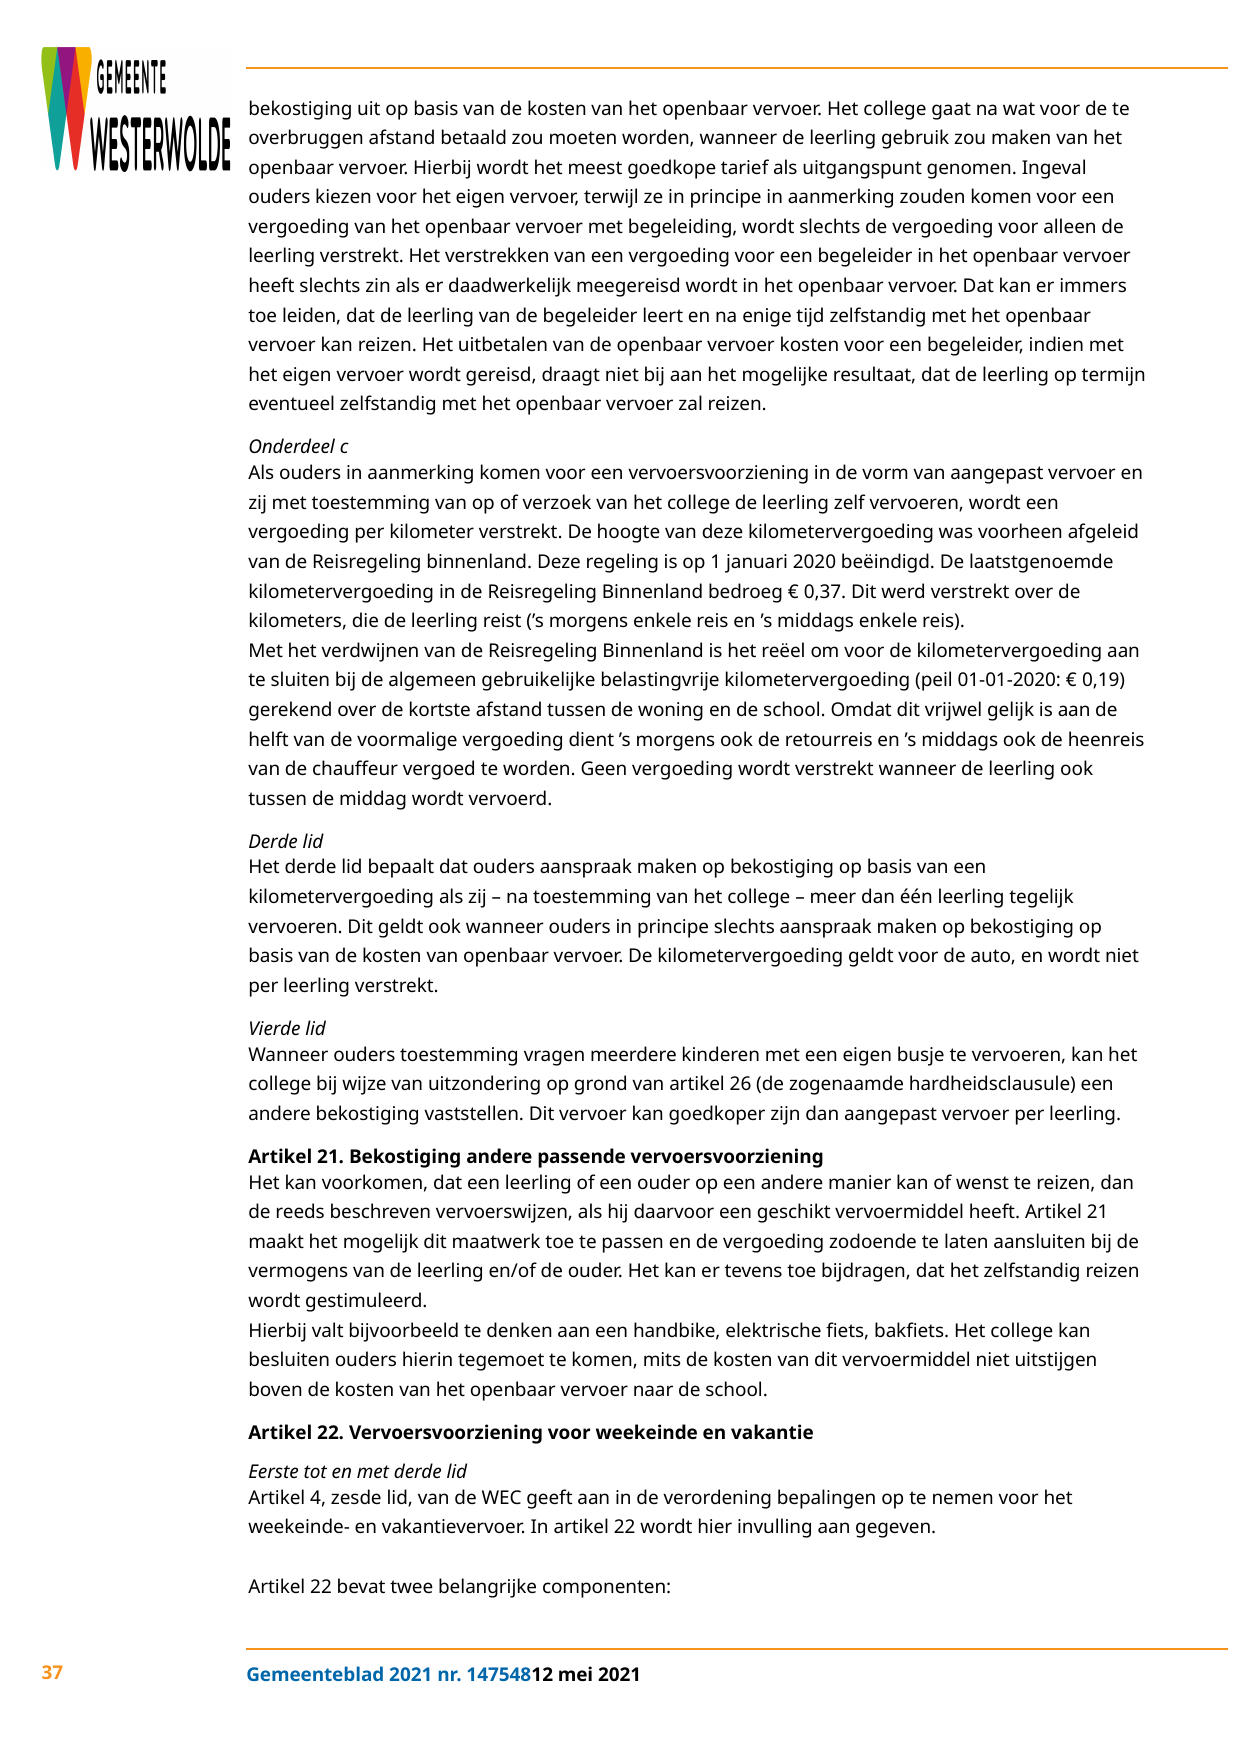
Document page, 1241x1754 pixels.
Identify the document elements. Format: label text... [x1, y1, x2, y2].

text Eerste tot en met derde lid [248, 1458, 1152, 1484]
text Het derde lid bepaalt dat ouders aanspraak maken op bekostiging op basis van een kilometervergoeding als zij – na toestemming van het college – meer dan één leerling tegelijk vervoeren. Dit geldt ook wanneer ouders in principe slechts aanspraak maken op bekostiging op basis van de kosten van openbaar vervoer. De kilometervergoeding geldt voor de auto, en wordt niet per leerling verstrekt. [248, 854, 1152, 998]
text Het kan voorkomen, dat een leerling of een ouder op een andere manier kan of wenst te reizen, dan de reeds beschreven vervoerswijzen, als hij daarvoor een geschikt vervoermiddel heeft. Artikel 21 maakt het mogelijk dit maatwerk toe te passen en de vergoeding zodoende te laten aansluiten bij de vermogens van de leerling en/of de ouder. Het kan er tevens toe bijdragen, dat het zelfstandig reizen wordt gestimuleerd. [248, 1169, 1152, 1313]
text Artikel 22. Vervoersvoorziening voor weekeinde en vakantie [248, 1419, 1152, 1445]
text Artikel 4, zesde lid, van de WEC geeft aan in de verordening bepalingen op te nemen voor het weekeinde- en vakantievervoer. In artikel 22 wordt hier invulling aan gegeven. [248, 1484, 1152, 1539]
text Wanneer ouders toestemming vragen meerdere kinderen met een eigen busje te vervoeren, kan het college bij wijze van uitzondering op grond van artikel 26 (de zogenaamde hardheidsclausule) een andere bekostiging vaststellen. Dit vervoer kan goedkoper zijn dan aangepast vervoer per leerling. [248, 1041, 1152, 1126]
text Derde lid [248, 828, 1152, 854]
text Hierbij valt bijvoorbeeld te denken aan een handbike, elektrische fiets, bakfiets. Het college kan besluiten ouders hierin tegemoet te komen, mits de kosten van dit vervoermiddel niet uitstijgen boven de kosten van het openbaar vervoer naar de school. [248, 1317, 1152, 1402]
text Met het verdwijnen van de Reisregeling Binnenland is het reëel om voor de kilometervergoeding aan te sluiten bij de algemeen gebruikelijke belastingvrije kilometervergoeding (peil 01-01-2020: € 0,19) gerekend over de kortste afstand tussen de woning en de school. Omdat dit vrijwel gelijk is aan de helft van de voormalige vergoeding dient ’s morgens ook de retourreis en ’s middags ook de heenreis van de chauffeur vergoed te worden. Geen vergoeding wordt verstrekt wanneer de leerling ook tussen de middag wordt vervoerd. [248, 637, 1152, 811]
text Onderdeel c [248, 434, 1152, 459]
text bekostiging uit op basis van de kosten van het openbaar vervoer. Het college gaat na wat voor de te overbruggen afstand betaald zou moeten worden, wanneer de leerling gebruik zou maken van het openbaar vervoer. Hierbij wordt het meest goedkope tarief als uitgangspunt genomen. Ingeval ouders kiezen voor het eigen vervoer, terwijl ze in principe in aanmerking zouden komen voor een vergoeding van het openbaar vervoer met begeleiding, wordt slechts de vergoeding voor alleen de leerling verstrekt. Het verstrekken van een vergoeding voor een begeleider in het openbaar vervoer heeft slechts zin als er daadwerkelijk meegereisd wordt in het openbaar vervoer. Dat kan er immers toe leiden, dat de leerling van de begeleider leert en na enige tijd zelfstandig met het openbaar vervoer kan reizen. Het uitbetalen van de openbaar vervoer kosten voor een begeleider, indien met het eigen vervoer wordt gereisd, draagt niet bij aan het mogelijke resultaat, dat de leerling op termijn eventueel zelfstandig met het openbaar vervoer zal reizen. [248, 95, 1152, 416]
picture [41, 47, 231, 172]
text Vierde lid [248, 1015, 1152, 1041]
text Artikel 21. Bekostiging andere passende vervoersvoorziening [248, 1143, 1152, 1169]
text Als ouders in aanmerking komen voor een vervoersvoorziening in de vorm van aangepast vervoer en zij met toestemming van op of verzoek van het college de leerling zelf vervoeren, wordt een vergoeding per kilometer verstrekt. De hoogte van deze kilometervergoeding was voorheen afgeleid van de Reisregeling binnenland. Deze regeling is op 1 januari 2020 beëindigd. De laatstgenoemde kilometervergoeding in de Reisregeling Binnenland bedroeg € 0,37. Dit werd verstrekt over de kilometers, die de leerling reist (’s morgens enkele reis en ’s middags enkele reis). [248, 459, 1152, 633]
text Artikel 22 bevat twee belangrijke componenten: [248, 1573, 1152, 1599]
